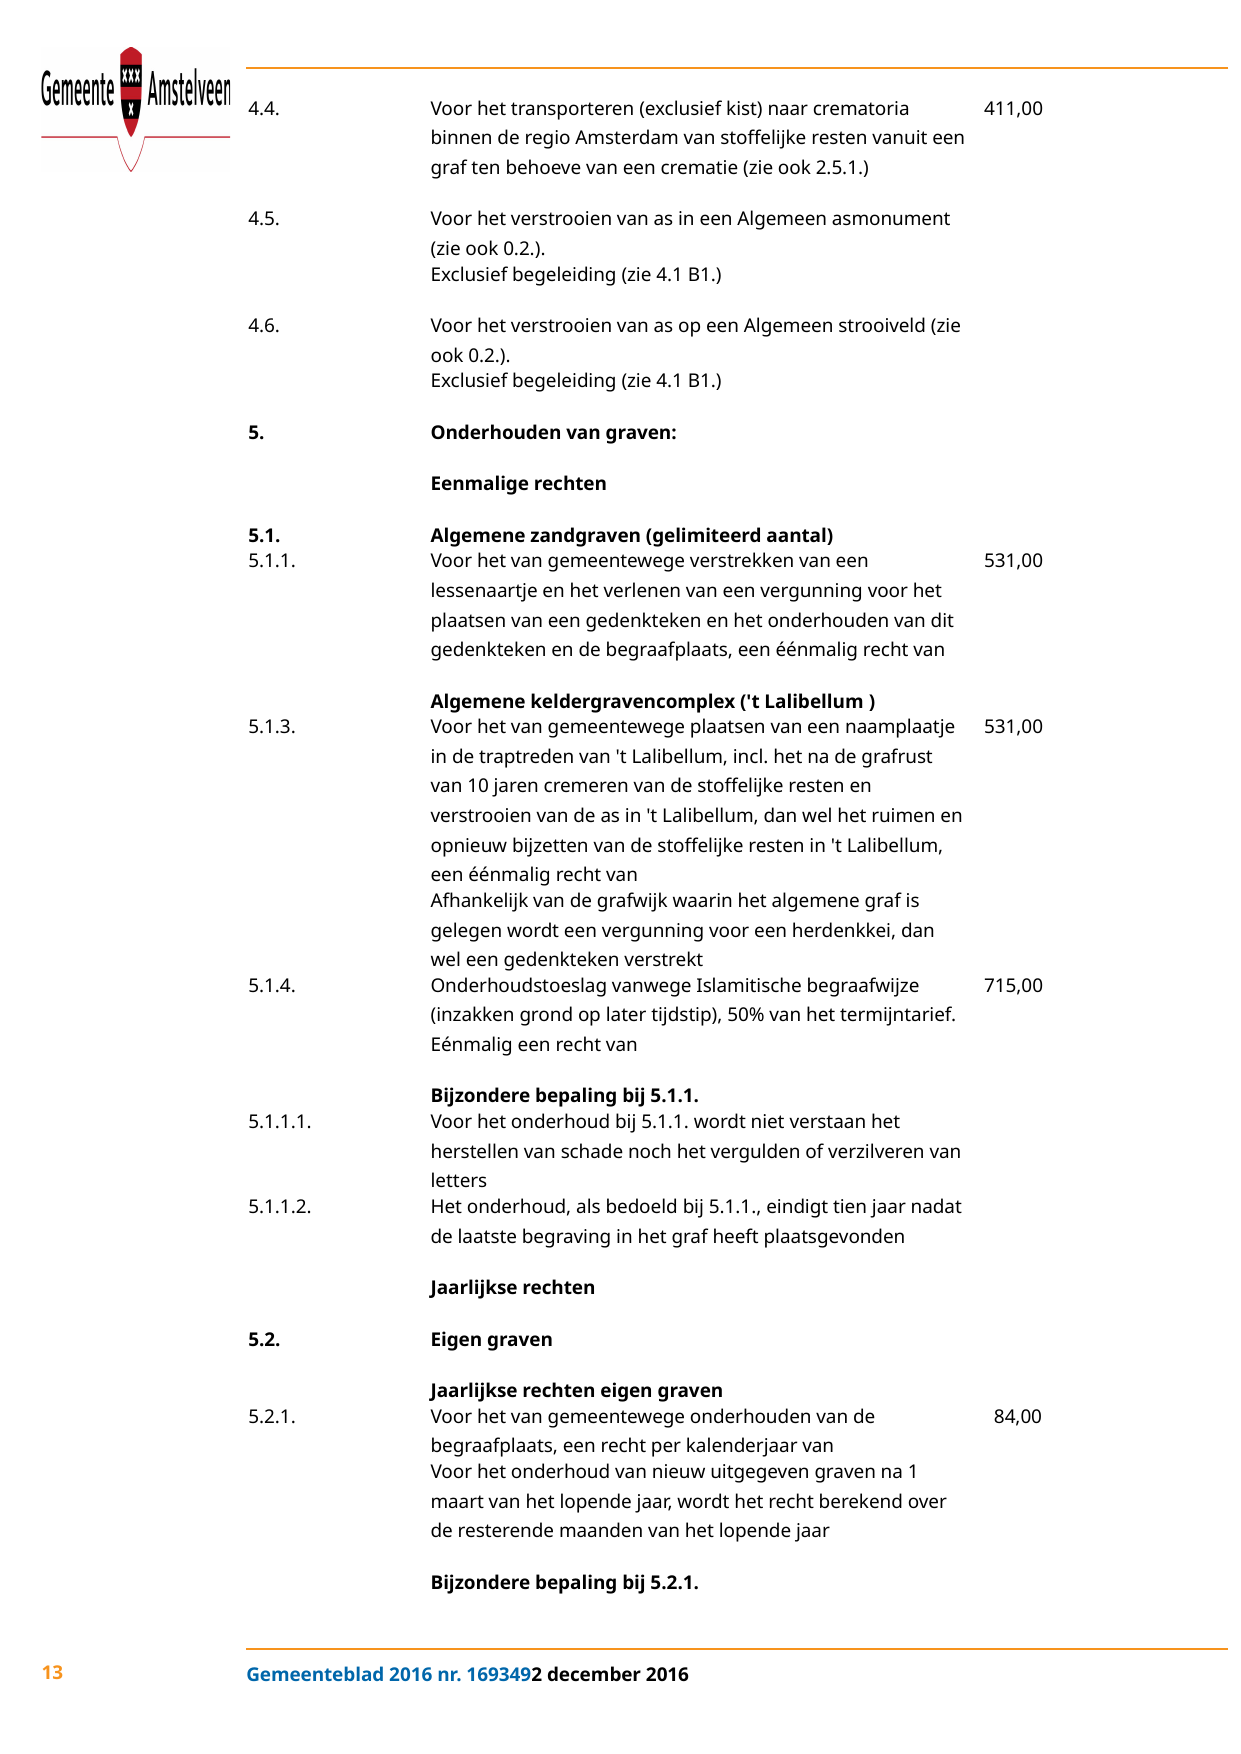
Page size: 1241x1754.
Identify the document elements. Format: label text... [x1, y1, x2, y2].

table_cell [430, 180, 969, 205]
table_cell [248, 368, 430, 393]
table_cell [248, 496, 430, 522]
table_cell 5.1.1.2. [248, 1193, 430, 1249]
table_cell [969, 393, 1152, 419]
table_cell [969, 1326, 1152, 1352]
table_cell [248, 393, 430, 419]
table_cell [969, 1193, 1152, 1249]
table_cell Voor het transporteren (exclusief kist) naar crematoria binnen de regio Amsterdam van stoffelijke resten vanuit een graf ten behoeve van een crematie (zie ook 2.5.1.) [430, 95, 969, 180]
table_cell [969, 522, 1152, 548]
table_cell Voor het verstrooien van as op een Algemeen strooiveld (zie ook 0.2.). [430, 312, 969, 367]
table_cell [969, 1300, 1152, 1326]
table_cell [969, 286, 1152, 312]
table_cell [969, 1109, 1152, 1193]
table_cell [430, 1352, 969, 1377]
table_cell [248, 1249, 430, 1274]
table_cell [430, 1249, 969, 1274]
table_cell [969, 1249, 1152, 1274]
table_cell [248, 1377, 430, 1403]
table_cell [969, 662, 1152, 688]
table_cell Jaarlijkse rechten eigen graven [430, 1377, 969, 1403]
table_cell [969, 205, 1152, 261]
table_cell [248, 1458, 430, 1543]
table_cell [248, 1543, 430, 1569]
table_cell [969, 470, 1152, 496]
table_cell [430, 1543, 969, 1569]
table_cell Algemene zandgraven (gelimiteerd aantal) [430, 522, 969, 548]
table_cell [248, 662, 430, 688]
table_cell [248, 470, 430, 496]
table_cell 5.1.1. [248, 548, 430, 662]
table_cell 5.1.4. [248, 972, 430, 1057]
table_cell [248, 261, 430, 286]
table_cell 5.2. [248, 1326, 430, 1352]
table_cell [248, 887, 430, 972]
table_cell [969, 1458, 1152, 1543]
table_cell [248, 1274, 430, 1300]
table_cell 5.1.3. [248, 714, 430, 887]
table_cell [969, 445, 1152, 470]
table_cell [969, 1274, 1152, 1300]
table_cell Onderhoudstoeslag vanwege Islamitische begraafwijze (inzakken grond op later tijdstip), 50% van het termijntarief. Eénmalig een recht van [430, 972, 969, 1057]
table_cell 531,00 [969, 548, 1152, 662]
table_cell 5. [248, 419, 430, 445]
table_cell Algemene keldergravencomplex ('t Lalibellum ) [430, 688, 969, 713]
table_cell Voor het van gemeentewege onderhouden van de begraafplaats, een recht per kalenderjaar van [430, 1403, 969, 1458]
table_cell 4.5. [248, 205, 430, 261]
table_cell [248, 688, 430, 713]
table_cell [430, 1300, 969, 1326]
table_cell Afhankelijk van de grafwijk waarin het algemene graf is gelegen wordt een vergunning voor een herdenkkei, dan wel een gedenkteken verstrekt [430, 887, 969, 972]
table_cell Bijzondere bepaling bij 5.2.1. [430, 1569, 969, 1595]
table_cell [430, 286, 969, 312]
table_cell Voor het onderhoud bij 5.1.1. wordt niet verstaan het herstellen van schade noch het vergulden of verzilveren van letters [430, 1109, 969, 1193]
table_cell [969, 180, 1152, 205]
table_cell [969, 887, 1152, 972]
table_cell [969, 1352, 1152, 1377]
table_cell Exclusief begeleiding (zie 4.1 B1.) [430, 368, 969, 393]
table_cell [969, 1543, 1152, 1569]
table_cell 4.6. [248, 312, 430, 367]
table_cell [430, 662, 969, 688]
table_cell [248, 445, 430, 470]
table_cell Voor het van gemeentewege verstrekken van een lessenaartje en het verlenen van een vergunning voor het plaatsen van een gedenkteken en het onderhouden van dit gedenkteken en de begraafplaats, een éénmalig recht van [430, 548, 969, 662]
table_cell [248, 1083, 430, 1108]
table_cell 411,00 [969, 95, 1152, 180]
table_cell Onderhouden van graven: [430, 419, 969, 445]
table_cell Voor het verstrooien van as in een Algemeen asmonument (zie ook 0.2.). [430, 205, 969, 261]
table_cell 531,00 [969, 714, 1152, 887]
table_cell Eenmalige rechten [430, 470, 969, 496]
table_cell [969, 1083, 1152, 1108]
table_cell [430, 445, 969, 470]
table_cell Eigen graven [430, 1326, 969, 1352]
table_cell [248, 1057, 430, 1083]
table_cell Exclusief begeleiding (zie 4.1 B1.) [430, 261, 969, 286]
table_cell Bijzondere bepaling bij 5.1.1. [430, 1083, 969, 1108]
table_cell 5.1. [248, 522, 430, 548]
picture [41, 47, 231, 172]
table_cell [430, 496, 969, 522]
table_cell [248, 286, 430, 312]
table_cell 715,00 [969, 972, 1152, 1057]
table_cell Jaarlijkse rechten [430, 1274, 969, 1300]
table_cell [969, 1377, 1152, 1403]
table_cell [248, 180, 430, 205]
table_cell [969, 688, 1152, 713]
table_cell 5.2.1. [248, 1403, 430, 1458]
table_cell [969, 261, 1152, 286]
table_cell [969, 419, 1152, 445]
table_cell [969, 1569, 1152, 1595]
table_cell 84,00 [969, 1403, 1152, 1458]
table_cell [248, 1569, 430, 1595]
table_cell [969, 496, 1152, 522]
table_cell [248, 1352, 430, 1377]
table_cell [430, 1057, 969, 1083]
table_cell [430, 393, 969, 419]
table_cell Voor het van gemeentewege plaatsen van een naamplaatje in de traptreden van 't Lalibellum, incl. het na de grafrust van 10 jaren cremeren van de stoffelijke resten en verstrooien van de as in 't Lalibellum, dan wel het ruimen en opnieuw bijzetten van de stoffelijke resten in 't Lalibellum, een éénmalig recht van [430, 714, 969, 887]
table_cell [969, 1057, 1152, 1083]
table_cell Voor het onderhoud van nieuw uitgegeven graven na 1 maart van het lopende jaar, wordt het recht berekend over de resterende maanden van het lopende jaar [430, 1458, 969, 1543]
table_cell [248, 1300, 430, 1326]
table_cell [969, 312, 1152, 367]
table_cell [969, 368, 1152, 393]
table_cell Het onderhoud, als bedoeld bij 5.1.1., eindigt tien jaar nadat de laatste begraving in het graf heeft plaatsgevonden [430, 1193, 969, 1249]
table_cell 5.1.1.1. [248, 1109, 430, 1193]
table_cell 4.4. [248, 95, 430, 180]
